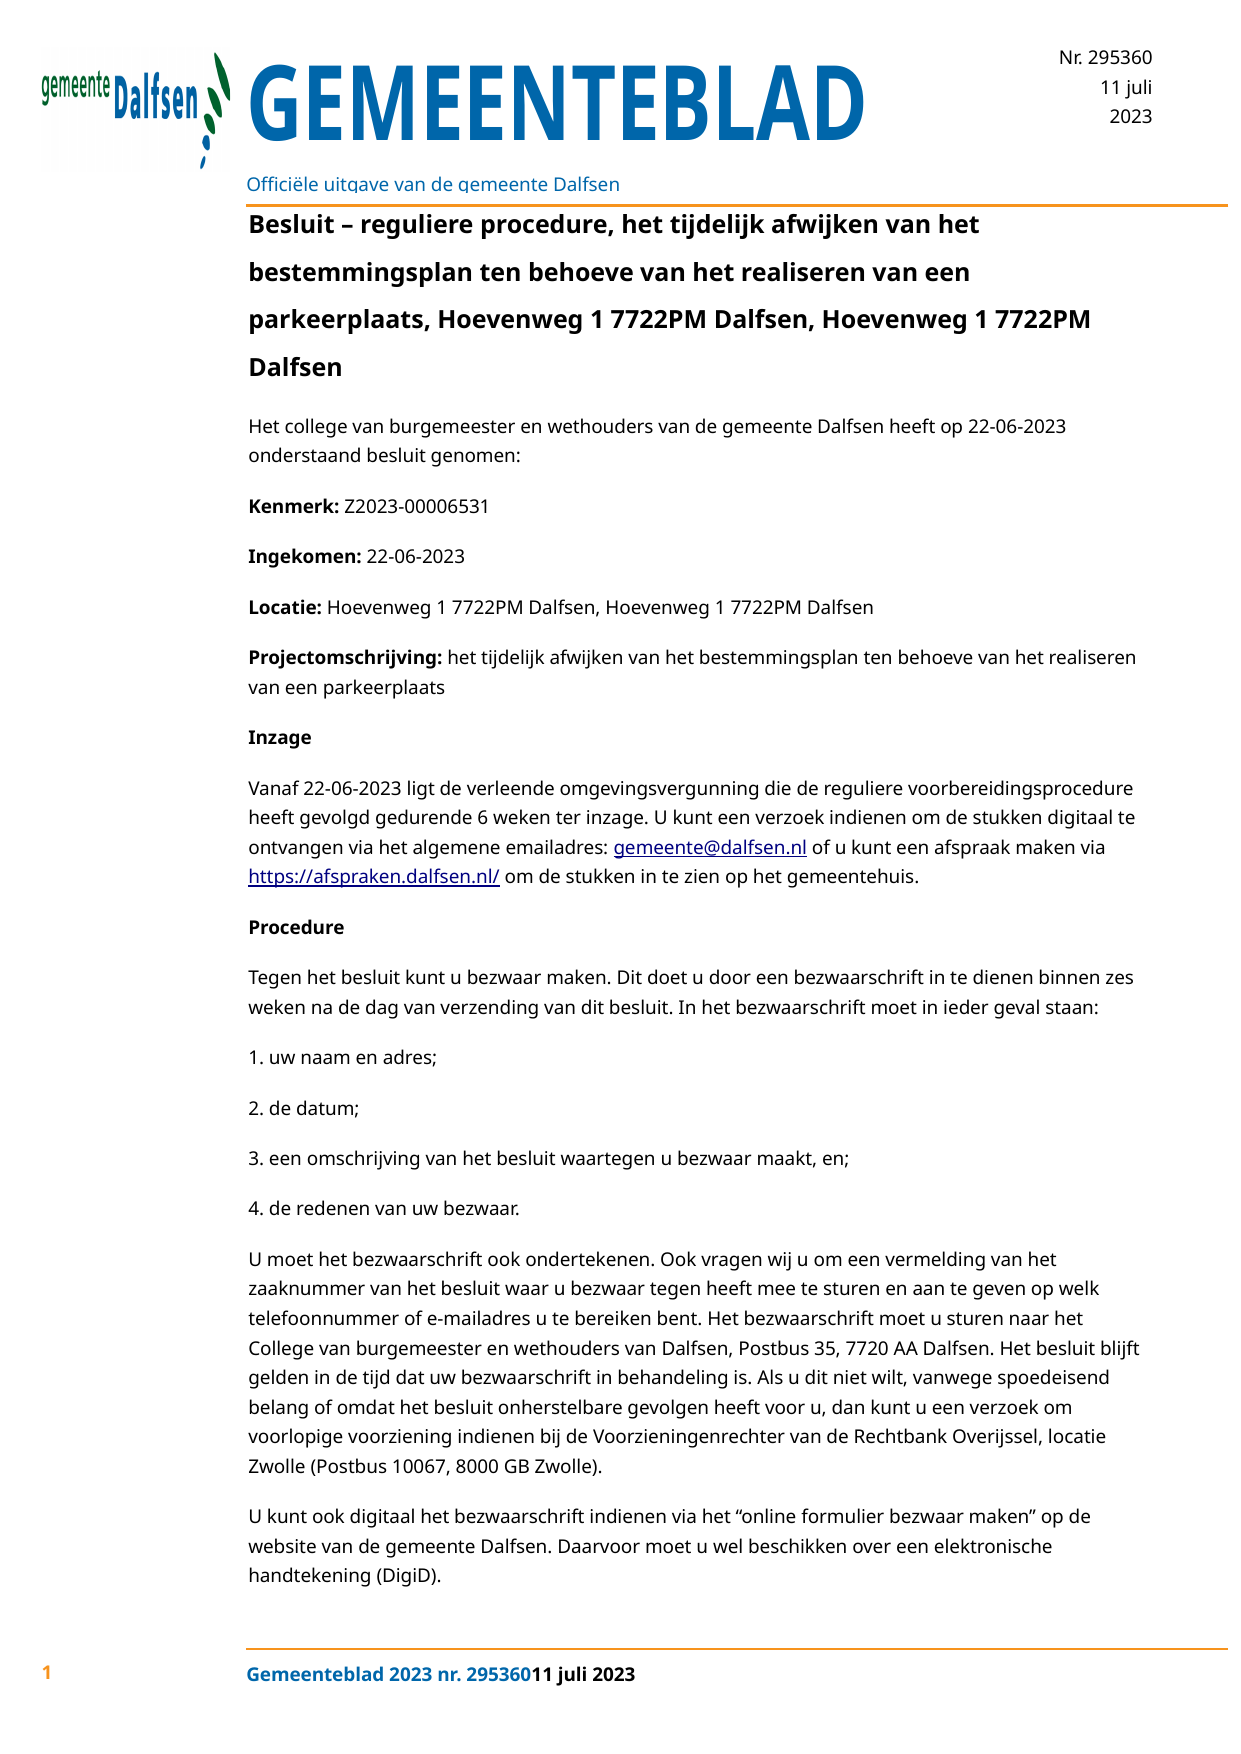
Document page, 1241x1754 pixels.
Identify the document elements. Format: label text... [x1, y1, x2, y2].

text 3. een omschrijving van het besluit waartegen u bezwaar maakt, en; [248, 1145, 1152, 1171]
text 4. de redenen van uw bezwaar. [248, 1196, 1152, 1221]
text U kunt ook digitaal het bezwaarschrift indienen via het “online formulier bezwaar maken” op de website van de gemeente Dalfsen. Daarvoor moet u wel beschikken over een elektronische handtekening (DigiD). [248, 1503, 1152, 1588]
text 2. de datum; [248, 1095, 1152, 1121]
text Projectomschrijving: het tijdelijk afwijken van het bestemmingsplan ten behoeve van het realiseren van een parkeerplaats [248, 644, 1152, 700]
text Ingekomen: 22-06-2023 [248, 543, 1152, 569]
text U moet het bezwaarschrift ook ondertekenen. Ook vragen wij u om een vermelding van het zaaknummer van het besluit waar u bezwaar tegen heeft mee te sturen en aan te geven op welk telefoonnummer of e-mailadres u te bereiken bent. Het bezwaarschrift moet u sturen naar het College van burgemeester en wethouders van Dalfsen, Postbus 35, 7720 AA Dalfsen. Het besluit blijft gelden in de tijd dat uw bezwaarschrift in behandeling is. Als u dit niet wilt, vanwege spoedeisend belang of omdat het besluit onherstelbare gevolgen heeft voor u, dan kunt u een verzoek om voorlopige voorziening indienen bij de Voorzieningenrechter van de Rechtbank Overijssel, locatie Zwolle (Postbus 10067, 8000 GB Zwolle). [248, 1246, 1152, 1479]
text Inzage [248, 724, 1152, 750]
text 1. uw naam en adres; [248, 1044, 1152, 1070]
picture [41, 47, 231, 172]
text Kenmerk: Z2023-00006531 [248, 493, 1152, 519]
text Het college van burgemeester en wethouders van de gemeente Dalfsen heeft op 22-06-2023 onderstaand besluit genomen: [248, 413, 1152, 468]
text Tegen het besluit kunt u bezwaar maken. Dit doet u door een bezwaarschrift in te dienen binnen zes weken na de dag van verzending van dit besluit. In het bezwaarschrift moet in ieder geval staan: [248, 964, 1152, 1020]
text Besluit – reguliere procedure, het tijdelijk afwijken van het bestemmingsplan ten behoeve van het realiseren van een parkeerplaats, Hoevenweg 1 7722PM Dalfsen, Hoevenweg 1 7722PM Dalfsen [248, 207, 1152, 384]
text Vanaf 22-06-2023 ligt de verleende omgevingsvergunning die de reguliere voorbereidingsprocedure heeft gevolgd gedurende 6 weken ter inzage. U kunt een verzoek indienen om de stukken digitaal te ontvangen via het algemene emailadres: gemeente@dalfsen.nl of u kunt een afspraak maken via https://afspraken.dalfsen.nl/ om de stukken in te zien op het gemeentehuis. [248, 775, 1152, 889]
text Procedure [248, 914, 1152, 940]
text Locatie: Hoevenweg 1 7722PM Dalfsen, Hoevenweg 1 7722PM Dalfsen [248, 594, 1152, 620]
